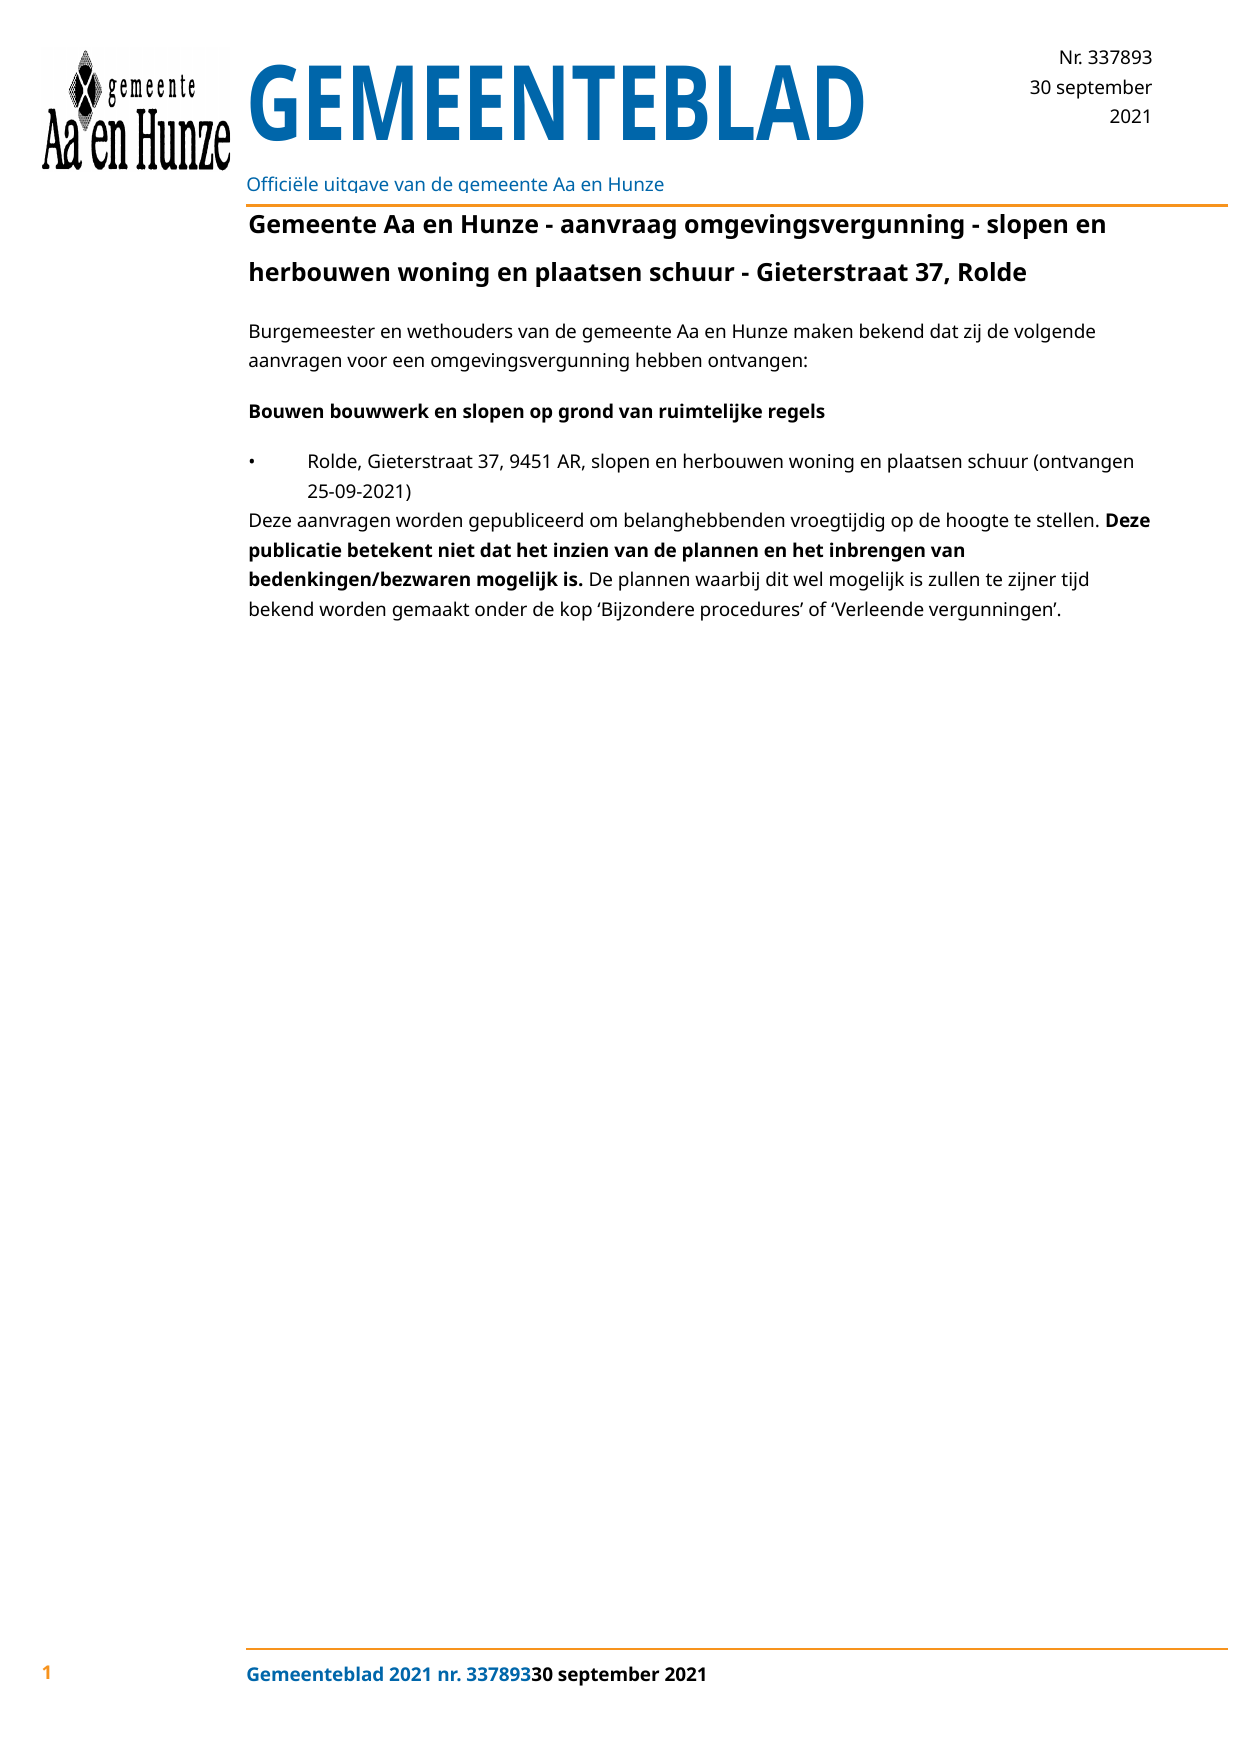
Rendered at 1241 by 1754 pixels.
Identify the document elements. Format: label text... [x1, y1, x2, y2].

picture [41, 47, 231, 172]
text Bouwen bouwwerk en slopen op grond van ruimtelijke regels [248, 398, 1152, 424]
list Rolde, Gieterstraat 37, 9451 AR, slopen en herbouwen woning en plaatsen schuur (ontvangen 25-09-2021) [248, 448, 1152, 504]
text Deze aanvragen worden gepubliceerd om belanghebbenden vroegtijdig op de hoogte te stellen. Deze publicatie betekent niet dat het inzien van de plannen en het inbrengen van bedenkingen/bezwaren mogelijk is. De plannen waarbij dit wel mogelijk is zullen te zijner tijd bekend worden gemaakt onder de kop ‘Bijzondere procedures’ of ‘Verleende vergunningen’. [248, 507, 1152, 622]
text Gemeente Aa en Hunze - aanvraag omgevingsvergunning - slopen en herbouwen woning en plaatsen schuur - Gieterstraat 37, Rolde [248, 207, 1152, 288]
text Burgemeester en wethouders van de gemeente Aa en Hunze maken bekend dat zij de volgende aanvragen voor een omgevingsvergunning hebben ontvangen: [248, 318, 1152, 373]
